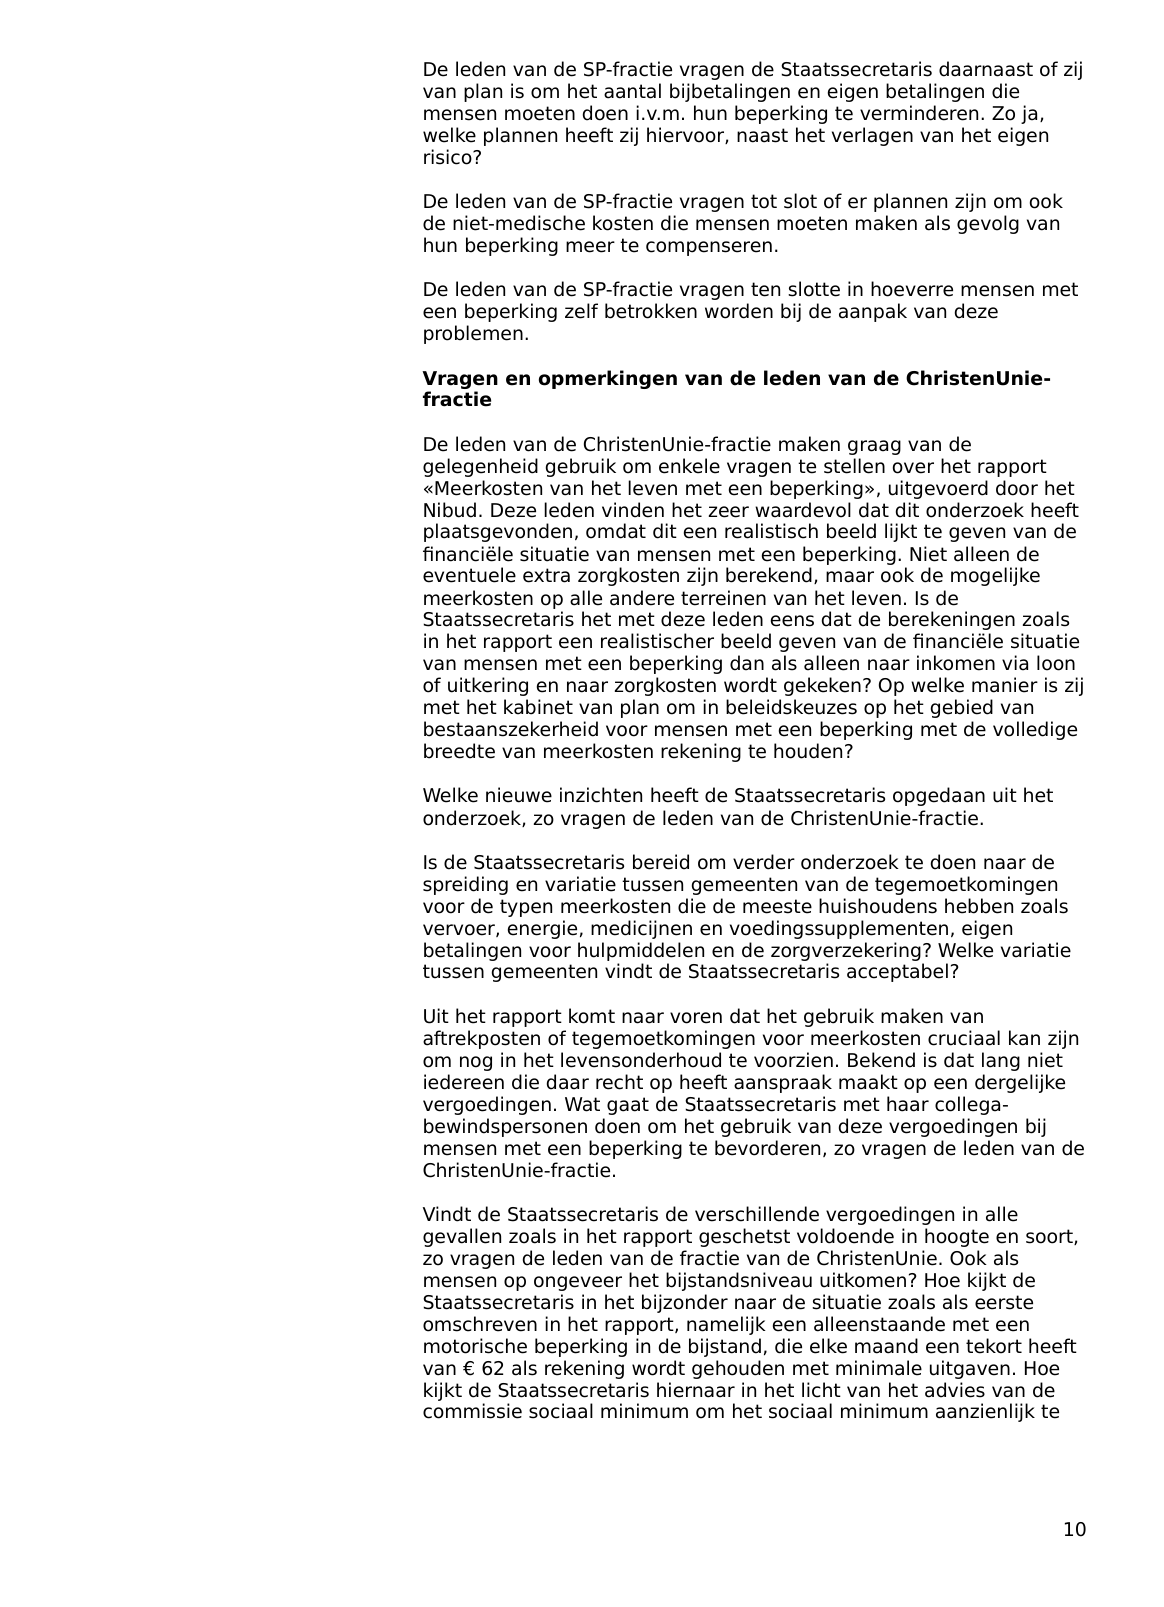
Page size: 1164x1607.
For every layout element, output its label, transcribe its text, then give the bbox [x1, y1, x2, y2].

subtitle Vragen en opmerkingen van de leden van de ChristenUnie-fractie [422, 367, 1087, 411]
text De leden van de SP-fractie vragen ten slotte in hoeverre mensen met een beperking zelf betrokken worden bij de aanpak van deze problemen. [422, 279, 1087, 345]
text Vindt de Staatssecretaris de verschillende vergoedingen in alle gevallen zoals in het rapport geschetst voldoende in hoogte en soort, zo vragen de leden van de fractie van de ChristenUnie. Ook als mensen op ongeveer het bijstandsniveau uitkomen? Hoe kijkt de Staatssecretaris in het bijzonder naar de situatie zoals als eerste omschreven in het rapport, namelijk een alleenstaande met een motorische beperking in de bijstand, die elke maand een tekort heeft van € 62 als rekening wordt gehouden met minimale uitgaven. Hoe kijkt de Staatssecretaris hiernaar in het licht van het advies van de commissie sociaal minimum om het sociaal minimum aanzienlijk te [422, 1204, 1087, 1423]
text Uit het rapport komt naar voren dat het gebruik maken van aftrekposten of tegemoetkomingen voor meerkosten cruciaal kan zijn om nog in het levensonderhoud te voorzien. Bekend is dat lang niet iedereen die daar recht op heeft aanspraak maakt op een dergelijke vergoedingen. Wat gaat de Staatssecretaris met haar collega-bewindspersonen doen om het gebruik van deze vergoedingen bij mensen met een beperking te bevorderen, zo vragen de leden van de ChristenUnie-fractie. [422, 1006, 1087, 1181]
text Welke nieuwe inzichten heeft de Staatssecretaris opgedaan uit het onderzoek, zo vragen de leden van de ChristenUnie-fractie. [422, 785, 1087, 829]
text Is de Staatssecretaris bereid om verder onderzoek te doen naar de spreiding en variatie tussen gemeenten van de tegemoetkomingen voor de typen meerkosten die de meeste huishoudens hebben zoals vervoer, energie, medicijnen en voedingssupplementen, eigen betalingen voor hulpmiddelen en de zorgverzekering? Welke variatie tussen gemeenten vindt de Staatssecretaris acceptabel? [422, 852, 1087, 983]
text De leden van de SP-fractie vragen tot slot of er plannen zijn om ook de niet-medische kosten die mensen moeten maken als gevolg van hun beperking meer te compenseren. [422, 191, 1087, 257]
text De leden van de ChristenUnie-fractie maken graag van de gelegenheid gebruik om enkele vragen te stellen over het rapport «Meerkosten van het leven met een beperking», uitgevoerd door het Nibud. Deze leden vinden het zeer waardevol dat dit onderzoek heeft plaatsgevonden, omdat dit een realistisch beeld lijkt te geven van de financiële situatie van mensen met een beperking. Niet alleen de eventuele extra zorgkosten zijn berekend, maar ook de mogelijke meerkosten op alle andere terreinen van het leven. Is de Staatssecretaris het met deze leden eens dat de berekeningen zoals in het rapport een realistischer beeld geven van de financiële situatie van mensen met een beperking dan als alleen naar inkomen via loon of uitkering en naar zorgkosten wordt gekeken? Op welke manier is zij met het kabinet van plan om in beleidskeuzes op het gebied van bestaanszekerheid voor mensen met een beperking met de volledige breedte van meerkosten rekening te houden? [422, 433, 1087, 763]
text De leden van de SP-fractie vragen de Staatssecretaris daarnaast of zij van plan is om het aantal bijbetalingen en eigen betalingen die mensen moeten doen i.v.m. hun beperking te verminderen. Zo ja, welke plannen heeft zij hiervoor, naast het verlagen van het eigen risico? [422, 59, 1087, 169]
